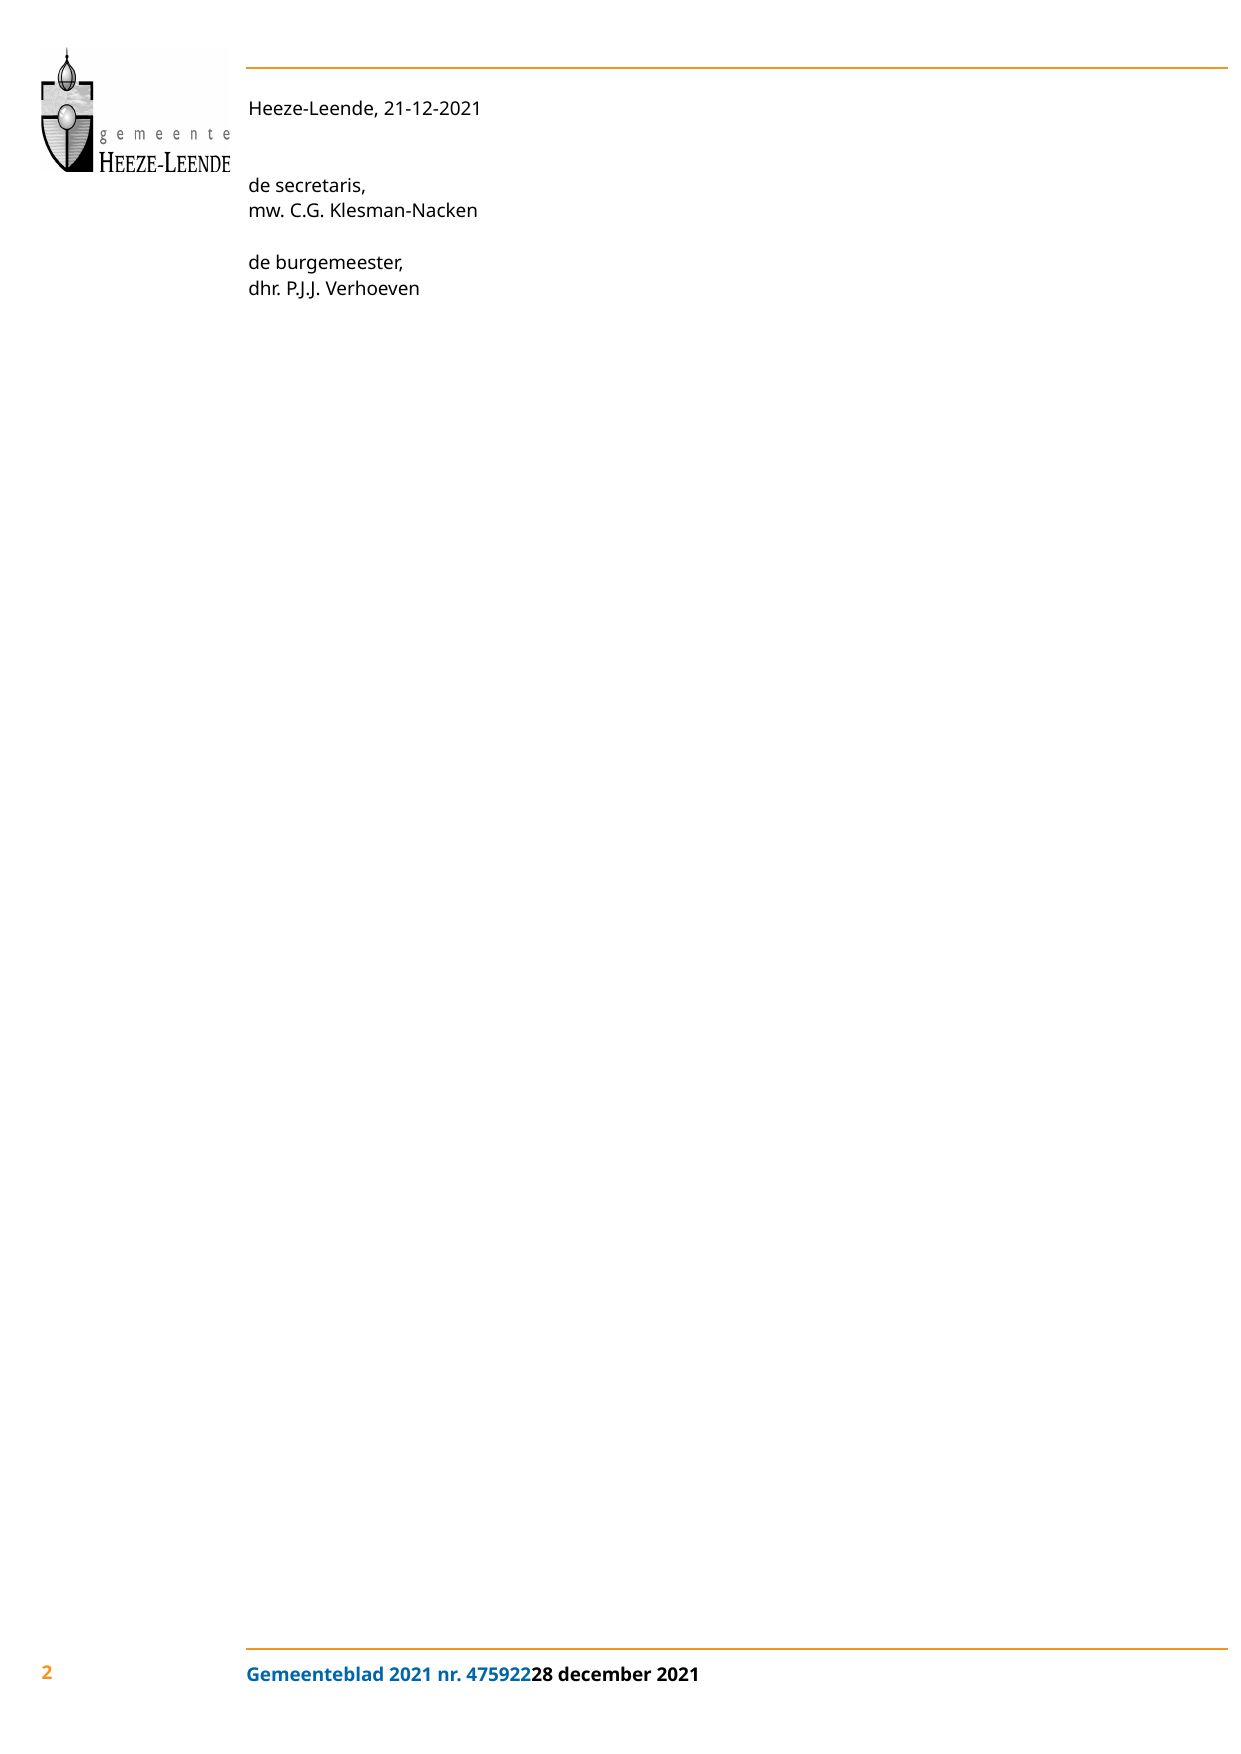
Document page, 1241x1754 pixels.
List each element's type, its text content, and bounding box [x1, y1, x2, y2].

text de burgemeester, [248, 249, 1152, 275]
text Heeze-Leende, 21-12-2021 [248, 95, 1152, 121]
picture [41, 47, 231, 172]
text de secretaris, [248, 172, 1152, 198]
text mw. C.G. Klesman-Nacken [248, 198, 1152, 223]
text dhr. P.J.J. Verhoeven [248, 275, 1152, 301]
